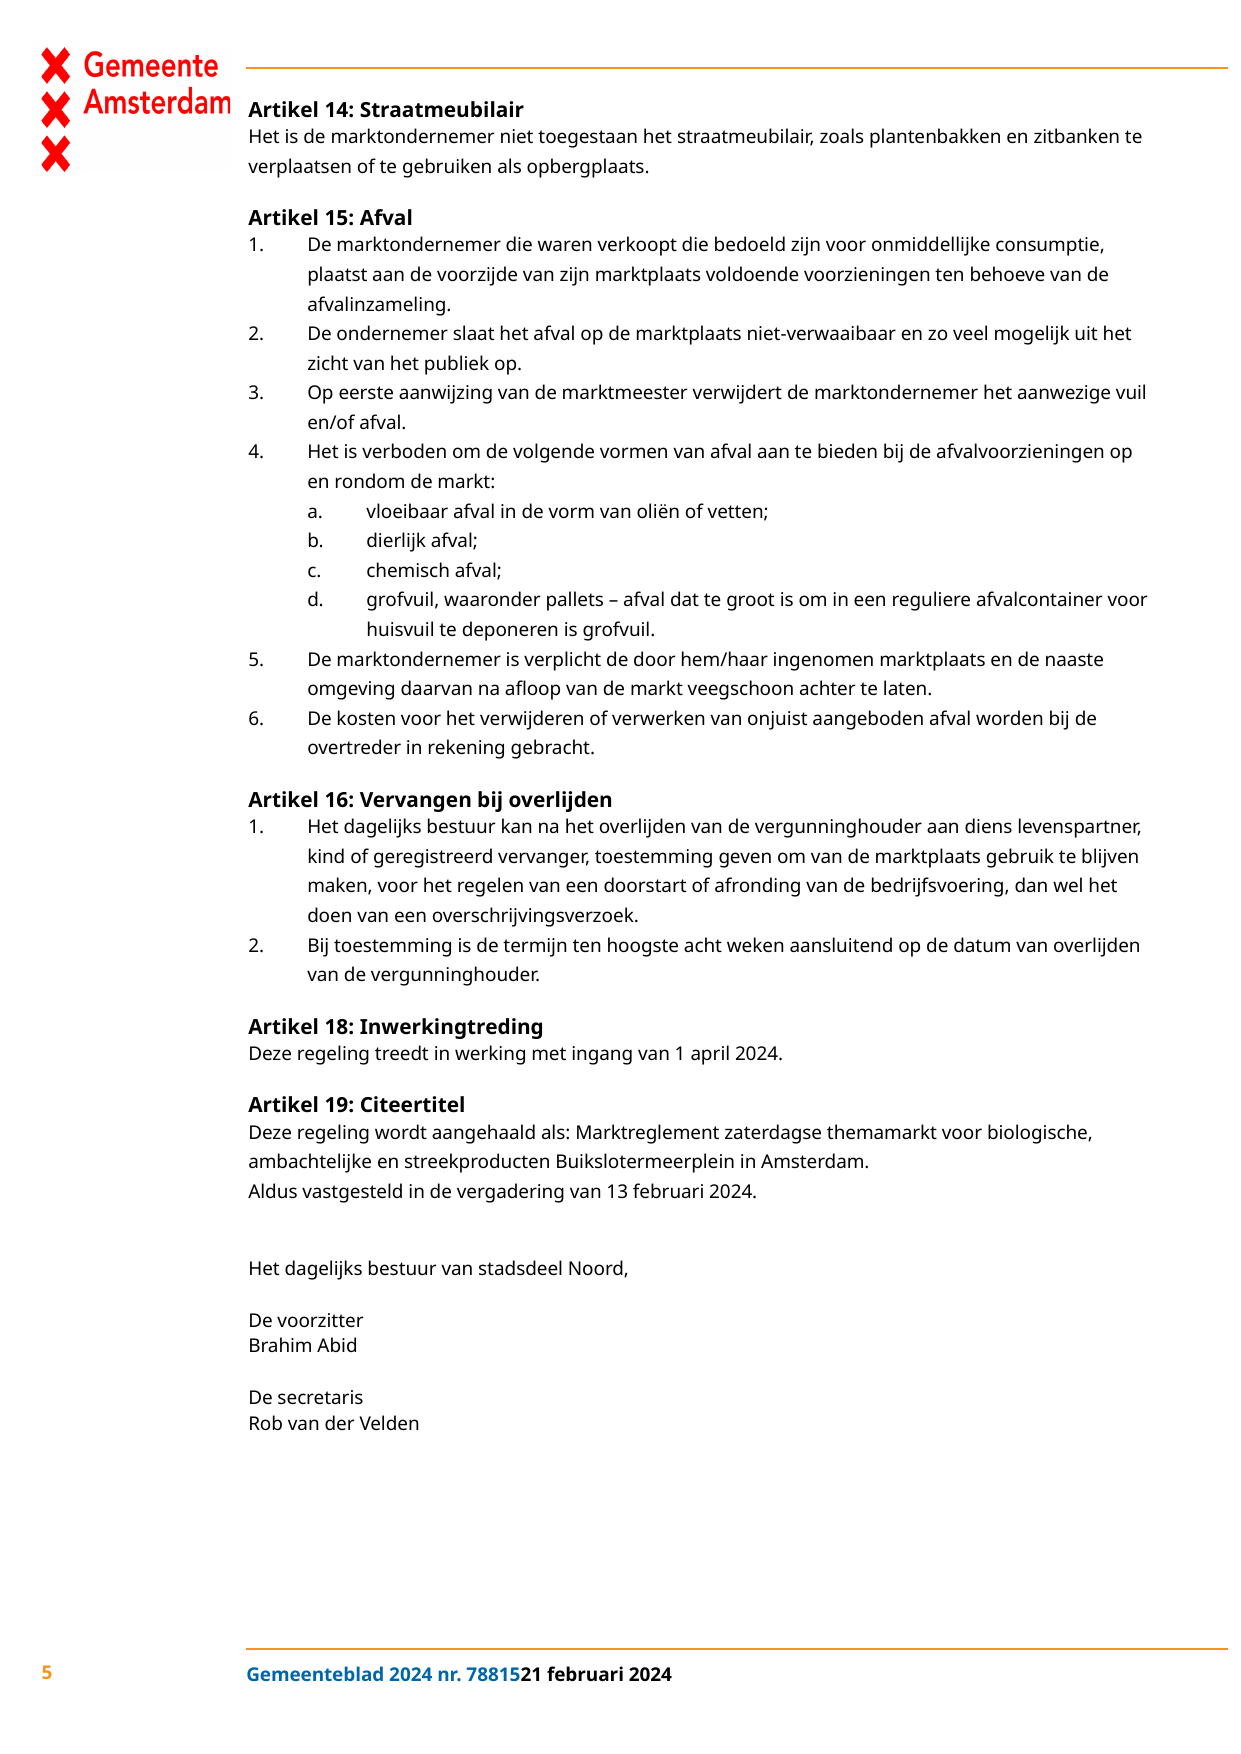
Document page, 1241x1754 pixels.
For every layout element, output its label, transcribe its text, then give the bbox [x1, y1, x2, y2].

text Het is de marktondernemer niet toegestaan het straatmeubilair, zoals plantenbakken en zitbanken te verplaatsen of te gebruiken als opbergplaats. [248, 123, 1152, 178]
list Bij toestemming is de termijn ten hoogste acht weken aansluitend op de datum van overlijden van de vergunninghouder. [248, 932, 1152, 987]
text Aldus vastgesteld in de vergadering van 13 februari 2024. [248, 1178, 1152, 1204]
text Artikel 18: Inwerkingtreding [248, 1012, 1152, 1040]
list De ondernemer slaat het afval op de marktplaats niet-verwaaibaar en zo veel mogelijk uit het zicht van het publiek op. [248, 320, 1152, 376]
text De voorzitter [248, 1307, 1152, 1333]
list Het is verboden om de volgende vormen van afval aan te bieden bij de afvalvoorzieningen op en rondom de markt: [248, 439, 1152, 494]
text Rob van der Velden [248, 1410, 1152, 1436]
text Brahim Abid [248, 1333, 1152, 1358]
text Artikel 14: Straatmeubilair [248, 95, 1152, 123]
text Deze regeling wordt aangehaald als: Marktreglement zaterdagse themamarkt voor biologische, ambachtelijke en streekproducten Buikslotermeerplein in Amsterdam. [248, 1119, 1152, 1174]
list Het dagelijks bestuur kan na het overlijden van de vergunninghouder aan diens levenspartner, kind of geregistreerd vervanger, toestemming geven om van de marktplaats gebruik te blijven maken, voor het regelen van een doorstart of afronding van de bedrijfsvoering, dan wel het doen van een overschrijvingsverzoek. [248, 813, 1152, 928]
text Artikel 16: Vervangen bij overlijden [248, 785, 1152, 813]
text Deze regeling treedt in werking met ingang van 1 april 2024. [248, 1040, 1152, 1066]
list dierlijk afval; [307, 527, 1152, 553]
text Artikel 19: Citeertitel [248, 1091, 1152, 1119]
list De marktondernemer is verplicht de door hem/haar ingenomen marktplaats en de naaste omgeving daarvan na afloop van de markt veegschoon achter te laten. [248, 646, 1152, 701]
list De kosten voor het verwijderen of verwerken van onjuist aangeboden afval worden bij de overtreder in rekening gebracht. [248, 705, 1152, 760]
list chemisch afval; [307, 557, 1152, 583]
list grofvuil, waaronder pallets – afval dat te groot is om in een reguliere afvalcontainer voor huisvuil te deponeren is grofvuil. [307, 587, 1152, 642]
text Artikel 15: Afval [248, 203, 1152, 232]
picture [41, 47, 231, 172]
list Op eerste aanwijzing van de marktmeester verwijdert de marktondernemer het aanwezige vuil en/of afval. [248, 379, 1152, 435]
text De secretaris [248, 1384, 1152, 1410]
list De marktondernemer die waren verkoopt die bedoeld zijn voor onmiddellijke consumptie, plaatst aan de voorzijde van zijn marktplaats voldoende voorzieningen ten behoeve van de afvalinzameling. [248, 232, 1152, 317]
text Het dagelijks bestuur van stadsdeel Noord, [248, 1255, 1152, 1281]
list vloeibaar afval in de vorm van oliën of vetten; [307, 498, 1152, 524]
